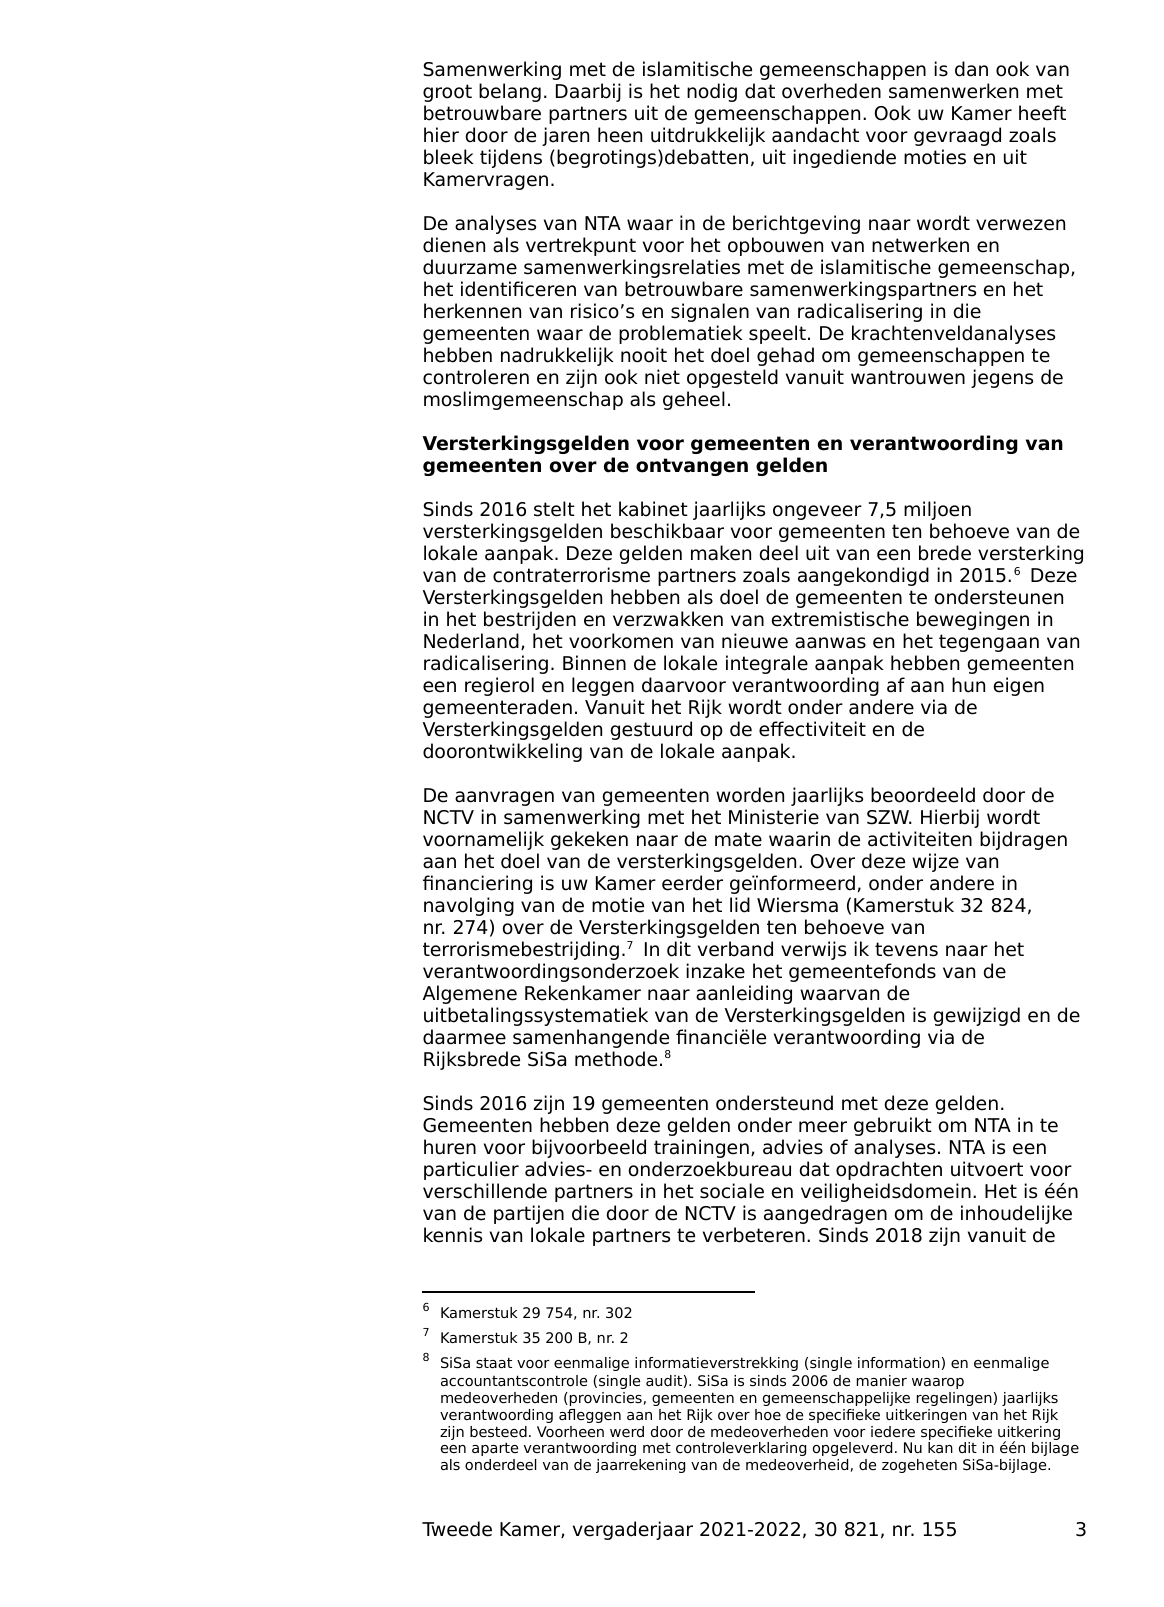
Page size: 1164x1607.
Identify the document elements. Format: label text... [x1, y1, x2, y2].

text Sinds 2016 stelt het kabinet jaarlijks ongeveer 7,5 miljoen versterkingsgelden beschikbaar voor gemeenten ten behoeve van de lokale aanpak. Deze gelden maken deel uit van een brede versterking van de contraterrorisme partners zoals aangekondigd in 2015. Deze Versterkingsgelden hebben als doel de gemeenten te ondersteunen in het bestrijden en verzwakken van extremistische bewegingen in Nederland, het voorkomen van nieuwe aanwas en het tegengaan van radicalisering. Binnen de lokale integrale aanpak hebben gemeenten een regierol en leggen daarvoor verantwoording af aan hun eigen gemeenteraden. Vanuit het Rijk wordt onder andere via de Versterkingsgelden gestuurd op de effectiviteit en de doorontwikkeling van de lokale aanpak. [422, 499, 1087, 763]
text Sinds 2016 zijn 19 gemeenten ondersteund met deze gelden. Gemeenten hebben deze gelden onder meer gebruikt om NTA in te huren voor bijvoorbeeld trainingen, advies of analyses. NTA is een particulier advies- en onderzoekbureau dat opdrachten uitvoert voor verschillende partners in het sociale en veiligheidsdomein. Het is één van de partijen die door de NCTV is aangedragen om de inhoudelijke kennis van lokale partners te verbeteren. Sinds 2018 zijn vanuit de [422, 1093, 1087, 1247]
text De aanvragen van gemeenten worden jaarlijks beoordeeld door de NCTV in samenwerking met het Ministerie van SZW. Hierbij wordt voornamelijk gekeken naar de mate waarin de activiteiten bijdragen aan het doel van de versterkingsgelden. Over deze wijze van financiering is uw Kamer eerder geïnformeerd, onder andere in navolging van de motie van het lid Wiersma (Kamerstuk 32 824, nr. 274) over de Versterkingsgelden ten behoeve van terrorismebestrijding. In dit verband verwijs ik tevens naar het verantwoordingsonderzoek inzake het gemeentefonds van de Algemene Rekenkamer naar aanleiding waarvan de uitbetalingssystematiek van de Versterkingsgelden is gewijzigd en de daarmee samenhangende financiële verantwoording via de Rijksbrede SiSa methode. [422, 785, 1087, 1071]
text Samenwerking met de islamitische gemeenschappen is dan ook van groot belang. Daarbij is het nodig dat overheden samenwerken met betrouwbare partners uit de gemeenschappen. Ook uw Kamer heeft hier door de jaren heen uitdrukkelijk aandacht voor gevraagd zoals bleek tijdens (begrotings)debatten, uit ingediende moties en uit Kamervragen. [422, 59, 1087, 191]
subtitle Versterkingsgelden voor gemeenten en verantwoording van gemeenten over de ontvangen gelden [422, 433, 1087, 477]
text SiSa staat voor eenmalige informatieverstrekking (single information) en eenmalige accountantscontrole (single audit). SiSa is sinds 2006 de manier waarop medeoverheden (provincies, gemeenten en gemeenschappelijke regelingen) jaarlijks verantwoording afleggen aan het Rijk over hoe de specifieke uitkeringen van het Rijk zijn besteed. Voorheen werd door de medeoverheden voor iedere specifieke uitkering een aparte verantwoording met controleverklaring opgeleverd. Nu kan dit in één bijlage als onderdeel van de jaarrekening van de medeoverheid, de zogeheten SiSa-bijlage. [422, 1351, 1087, 1474]
text De analyses van NTA waar in de berichtgeving naar wordt verwezen dienen als vertrekpunt voor het opbouwen van netwerken en duurzame samenwerkingsrelaties met de islamitische gemeenschap, het identificeren van betrouwbare samenwerkingspartners en het herkennen van risico’s en signalen van radicalisering in die gemeenten waar de problematiek speelt. De krachtenveldanalyses hebben nadrukkelijk nooit het doel gehad om gemeenschappen te controleren en zijn ook niet opgesteld vanuit wantrouwen jegens de moslimgemeenschap als geheel. [422, 213, 1087, 411]
text Kamerstuk 35 200 B, nr. 2 [422, 1326, 1087, 1348]
text Kamerstuk 29 754, nr. 302 [422, 1301, 1087, 1323]
